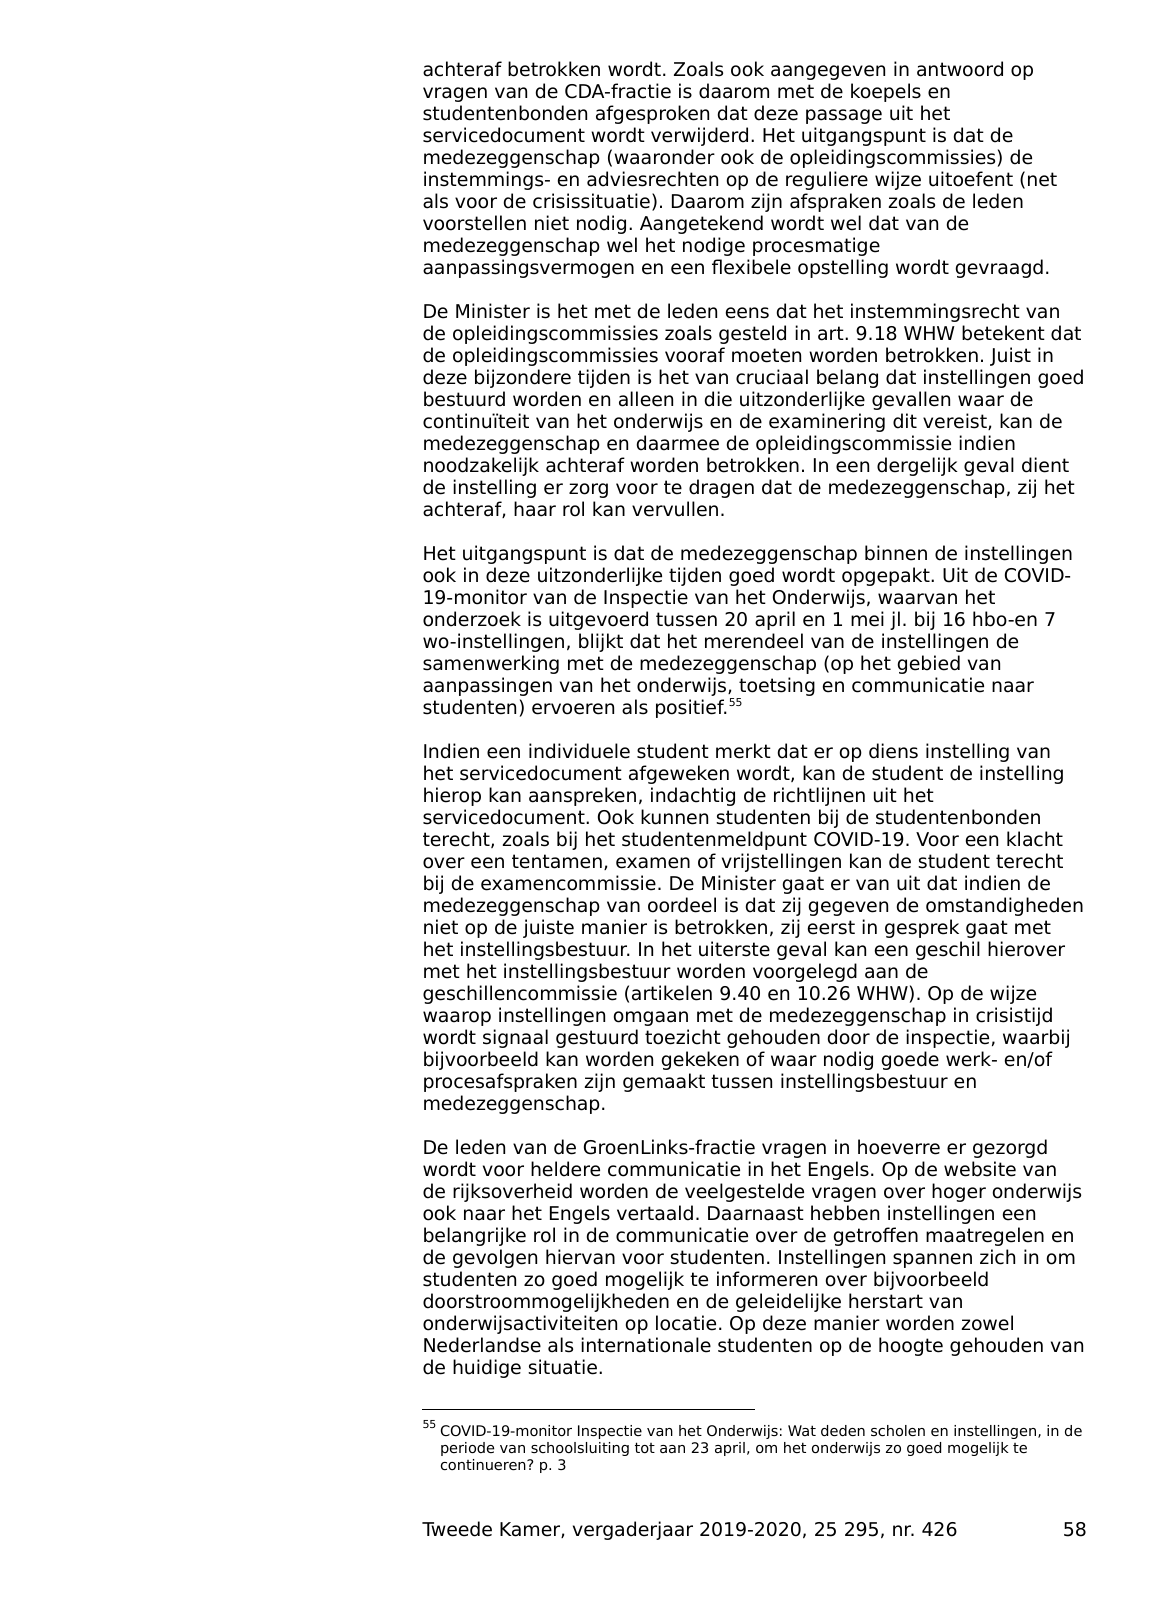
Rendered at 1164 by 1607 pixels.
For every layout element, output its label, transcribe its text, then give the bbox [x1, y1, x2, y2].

text Indien een individuele student merkt dat er op diens instelling van het servicedocument afgeweken wordt, kan de student de instelling hierop kan aanspreken, indachtig de richtlijnen uit het servicedocument. Ook kunnen studenten bij de studentenbonden terecht, zoals bij het studentenmeldpunt COVID-19. Voor een klacht over een tentamen, examen of vrijstellingen kan de student terecht bij de examencommissie. De Minister gaat er van uit dat indien de medezeggenschap van oordeel is dat zij gegeven de omstandigheden niet op de juiste manier is betrokken, zij eerst in gesprek gaat met het instellingsbestuur. In het uiterste geval kan een geschil hierover met het instellingsbestuur worden voorgelegd aan de geschillencommissie (artikelen 9.40 en 10.26 WHW). Op de wijze waarop instellingen omgaan met de medezeggenschap in crisistijd wordt signaal gestuurd toezicht gehouden door de inspectie, waarbij bijvoorbeeld kan worden gekeken of waar nodig goede werk- en/of procesafspraken zijn gemaakt tussen instellingsbestuur en medezeggenschap. [422, 741, 1087, 1115]
text De Minister is het met de leden eens dat het instemmingsrecht van de opleidingscommissies zoals gesteld in art. 9.18 WHW betekent dat de opleidingscommissies vooraf moeten worden betrokken. Juist in deze bijzondere tijden is het van cruciaal belang dat instellingen goed bestuurd worden en alleen in die uitzonderlijke gevallen waar de continuïteit van het onderwijs en de examinering dit vereist, kan de medezeggenschap en daarmee de opleidingscommissie indien noodzakelijk achteraf worden betrokken. In een dergelijk geval dient de instelling er zorg voor te dragen dat de medezeggenschap, zij het achteraf, haar rol kan vervullen. [422, 301, 1087, 521]
text Het uitgangspunt is dat de medezeggenschap binnen de instellingen ook in deze uitzonderlijke tijden goed wordt opgepakt. Uit de COVID-19-monitor van de Inspectie van het Onderwijs, waarvan het onderzoek is uitgevoerd tussen 20 april en 1 mei jl. bij 16 hbo-en 7 wo-instellingen, blijkt dat het merendeel van de instellingen de samenwerking met de medezeggenschap (op het gebied van aanpassingen van het onderwijs, toetsing en communicatie naar studenten) ervoeren als positief. [422, 543, 1087, 719]
text De leden van de GroenLinks-fractie vragen in hoeverre er gezorgd wordt voor heldere communicatie in het Engels. Op de website van de rijksoverheid worden de veelgestelde vragen over hoger onderwijs ook naar het Engels vertaald. Daarnaast hebben instellingen een belangrijke rol in de communicatie over de getroffen maatregelen en de gevolgen hiervan voor studenten. Instellingen spannen zich in om studenten zo goed mogelijk te informeren over bijvoorbeeld doorstroommogelijkheden en de geleidelijke herstart van onderwijsactiviteiten op locatie. Op deze manier worden zowel Nederlandse als internationale studenten op de hoogte gehouden van de huidige situatie. [422, 1137, 1087, 1379]
text achteraf betrokken wordt. Zoals ook aangegeven in antwoord op vragen van de CDA-fractie is daarom met de koepels en studentenbonden afgesproken dat deze passage uit het servicedocument wordt verwijderd. Het uitgangspunt is dat de medezeggenschap (waaronder ook de opleidingscommissies) de instemmings- en adviesrechten op de reguliere wijze uitoefent (net als voor de crisissituatie). Daarom zijn afspraken zoals de leden voorstellen niet nodig. Aangetekend wordt wel dat van de medezeggenschap wel het nodige procesmatige aanpassingsvermogen en een flexibele opstelling wordt gevraagd. [422, 59, 1087, 279]
text COVID-19-monitor Inspectie van het Onderwijs: Wat deden scholen en instellingen, in de periode van schoolsluiting tot aan 23 april, om het onderwijs zo goed mogelijk te continueren? p. 3 [422, 1418, 1087, 1474]
